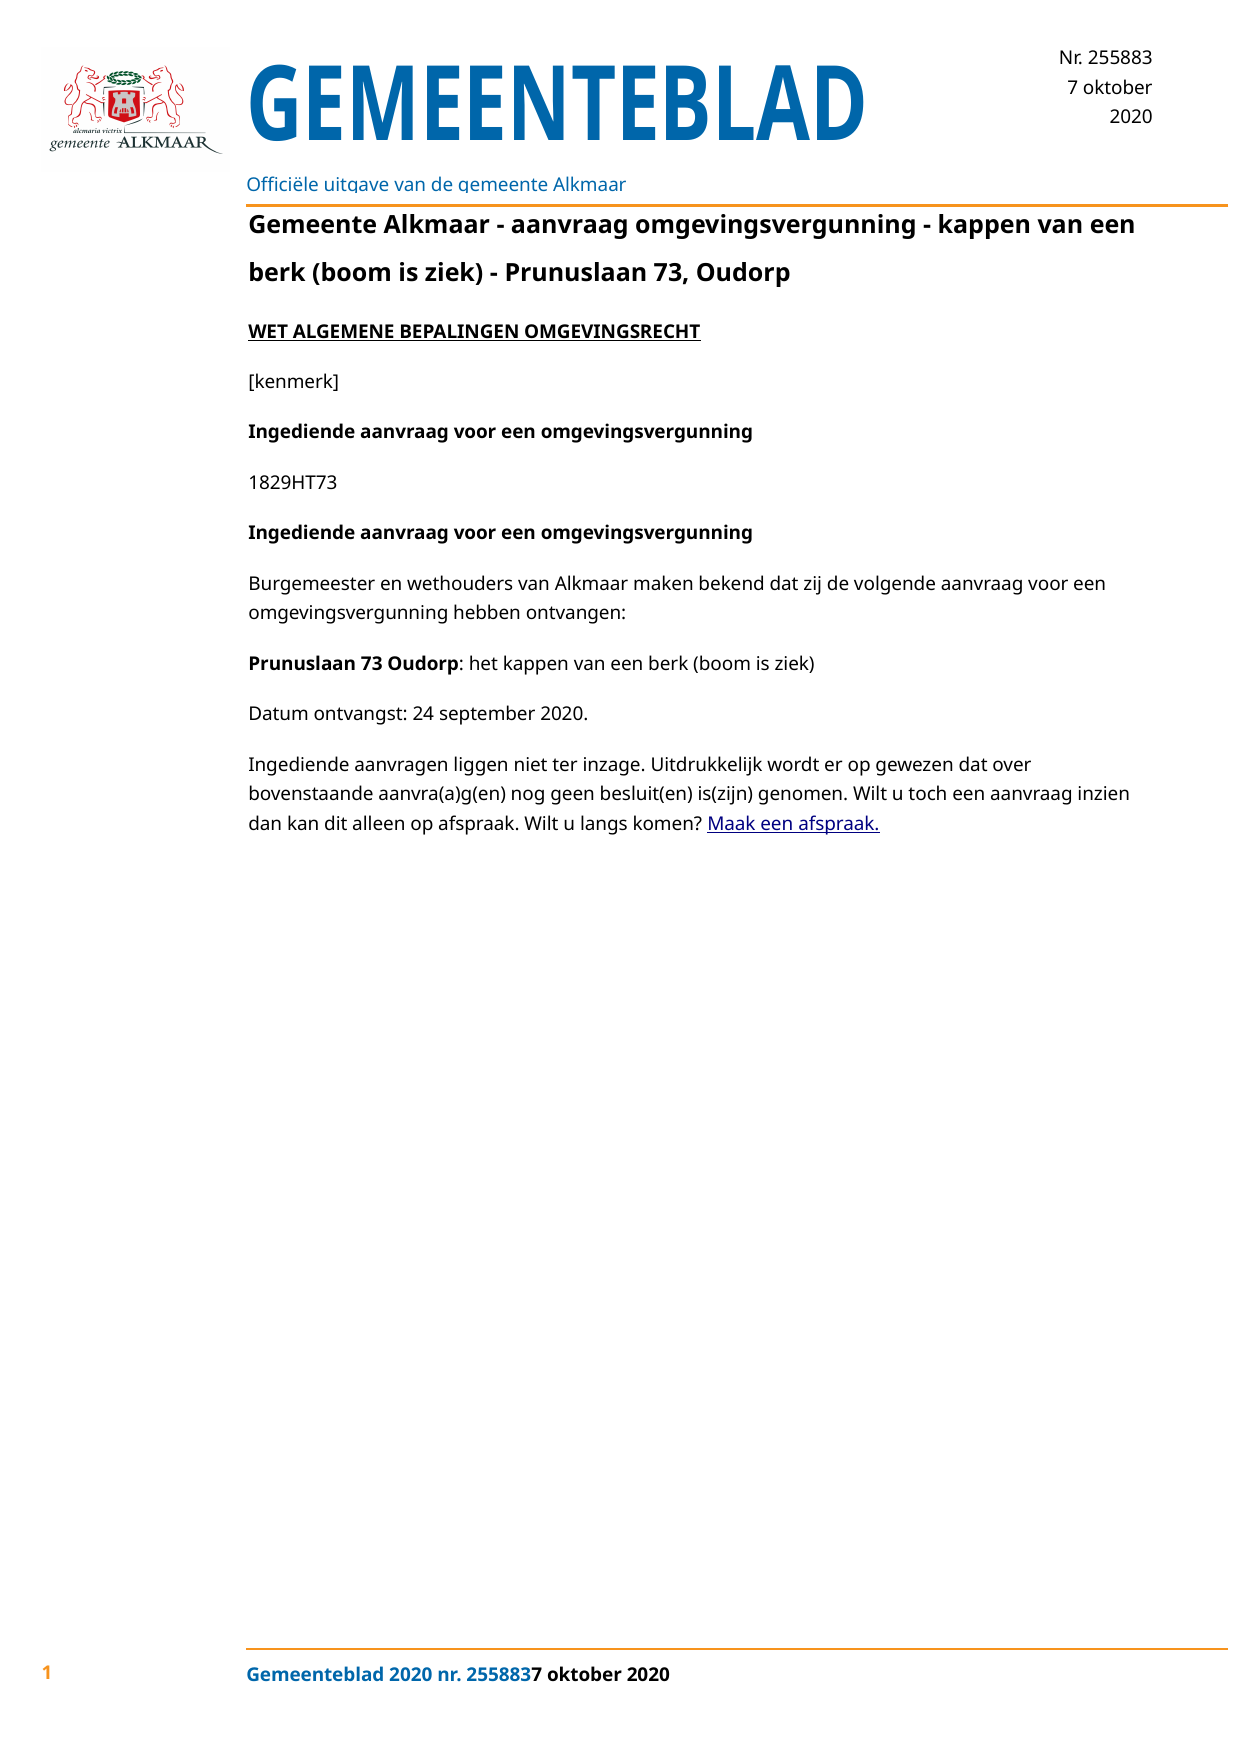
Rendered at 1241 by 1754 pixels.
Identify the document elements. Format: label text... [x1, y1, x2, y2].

text WET ALGEMENE BEPALINGEN OMGEVINGSRECHT [248, 318, 1152, 344]
text Datum ontvangst: 24 september 2020. [248, 700, 1152, 726]
text [kenmerk] [248, 368, 1152, 394]
text Ingediende aanvragen liggen niet ter inzage. Uitdrukkelijk wordt er op gewezen dat over bovenstaande aanvra(a)g(en) nog geen besluit(en) is(zijn) genomen. Wilt u toch een aanvraag inzien dan kan dit alleen op afspraak. Wilt u langs komen? Maak een afspraak. [248, 751, 1152, 836]
text Prunuslaan 73 Oudorp: het kappen van een berk (boom is ziek) [248, 650, 1152, 676]
text Ingediende aanvraag voor een omgevingsvergunning [248, 419, 1152, 444]
text Ingediende aanvraag voor een omgevingsvergunning [248, 519, 1152, 545]
picture [41, 47, 231, 172]
text 1829HT73 [248, 469, 1152, 495]
text Burgemeester en wethouders van Alkmaar maken bekend dat zij de volgende aanvraag voor een omgevingsvergunning hebben ontvangen: [248, 570, 1152, 625]
text Gemeente Alkmaar - aanvraag omgevingsvergunning - kappen van een berk (boom is ziek) - Prunuslaan 73, Oudorp [248, 207, 1152, 288]
